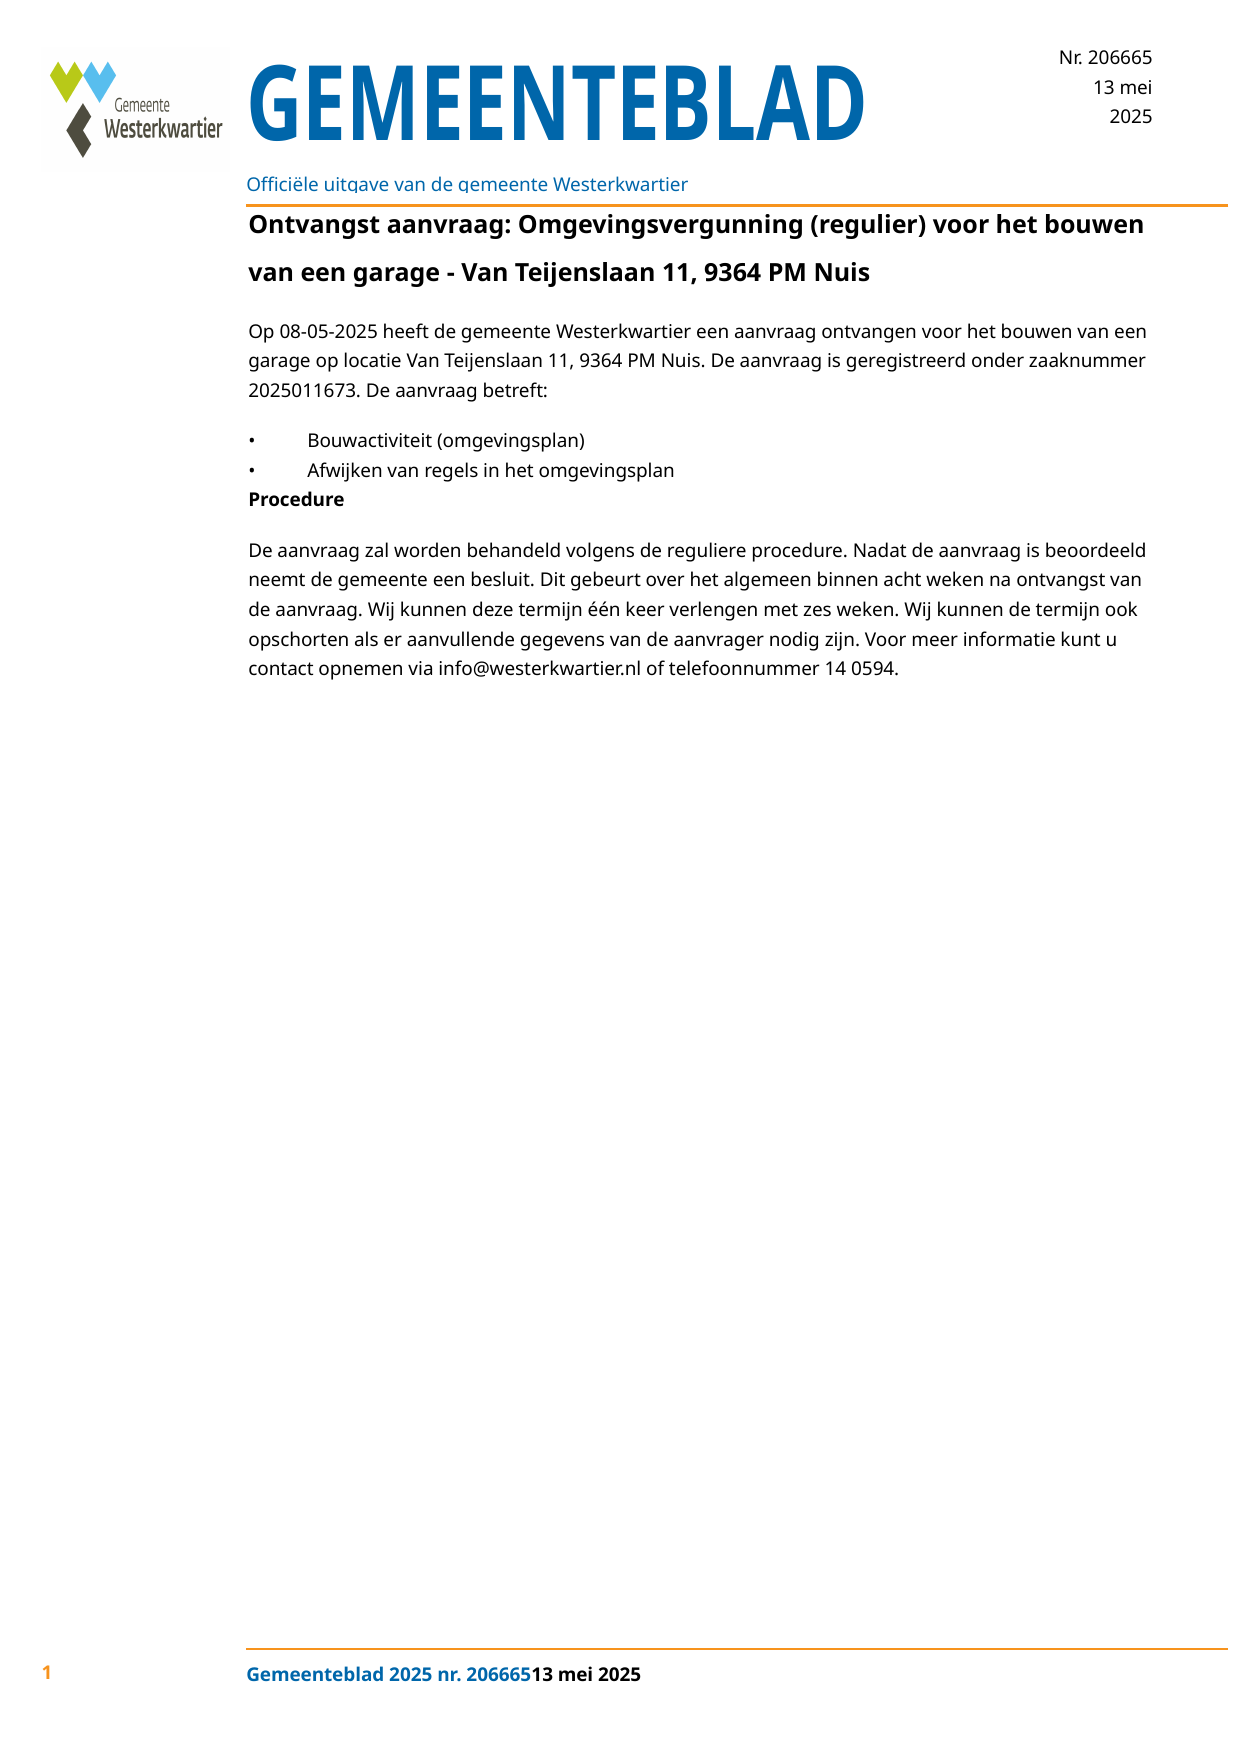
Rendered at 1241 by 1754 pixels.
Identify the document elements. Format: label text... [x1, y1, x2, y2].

text Procedure [248, 487, 1152, 512]
picture [41, 47, 231, 172]
text De aanvraag zal worden behandeld volgens de reguliere procedure. Nadat de aanvraag is beoordeeld neemt de gemeente een besluit. Dit gebeurt over het algemeen binnen acht weken na ontvangst van de aanvraag. Wij kunnen deze termijn één keer verlengen met zes weken. Wij kunnen de termijn ook opschorten als er aanvullende gegevens van de aanvrager nodig zijn. Voor meer informatie kunt u contact opnemen via info@westerkwartier.nl of telefoonnummer 14 0594. [248, 537, 1152, 681]
text Ontvangst aanvraag: Omgevingsvergunning (regulier) voor het bouwen van een garage - Van Teijenslaan 11, 9364 PM Nuis [248, 207, 1152, 288]
list Afwijken van regels in het omgevingsplan [248, 457, 1152, 483]
list Bouwactiviteit (omgevingsplan) [248, 427, 1152, 453]
text Op 08-05-2025 heeft de gemeente Westerkwartier een aanvraag ontvangen voor het bouwen van een garage op locatie Van Teijenslaan 11, 9364 PM Nuis. De aanvraag is geregistreerd onder zaaknummer 2025011673. De aanvraag betreft: [248, 318, 1152, 403]
